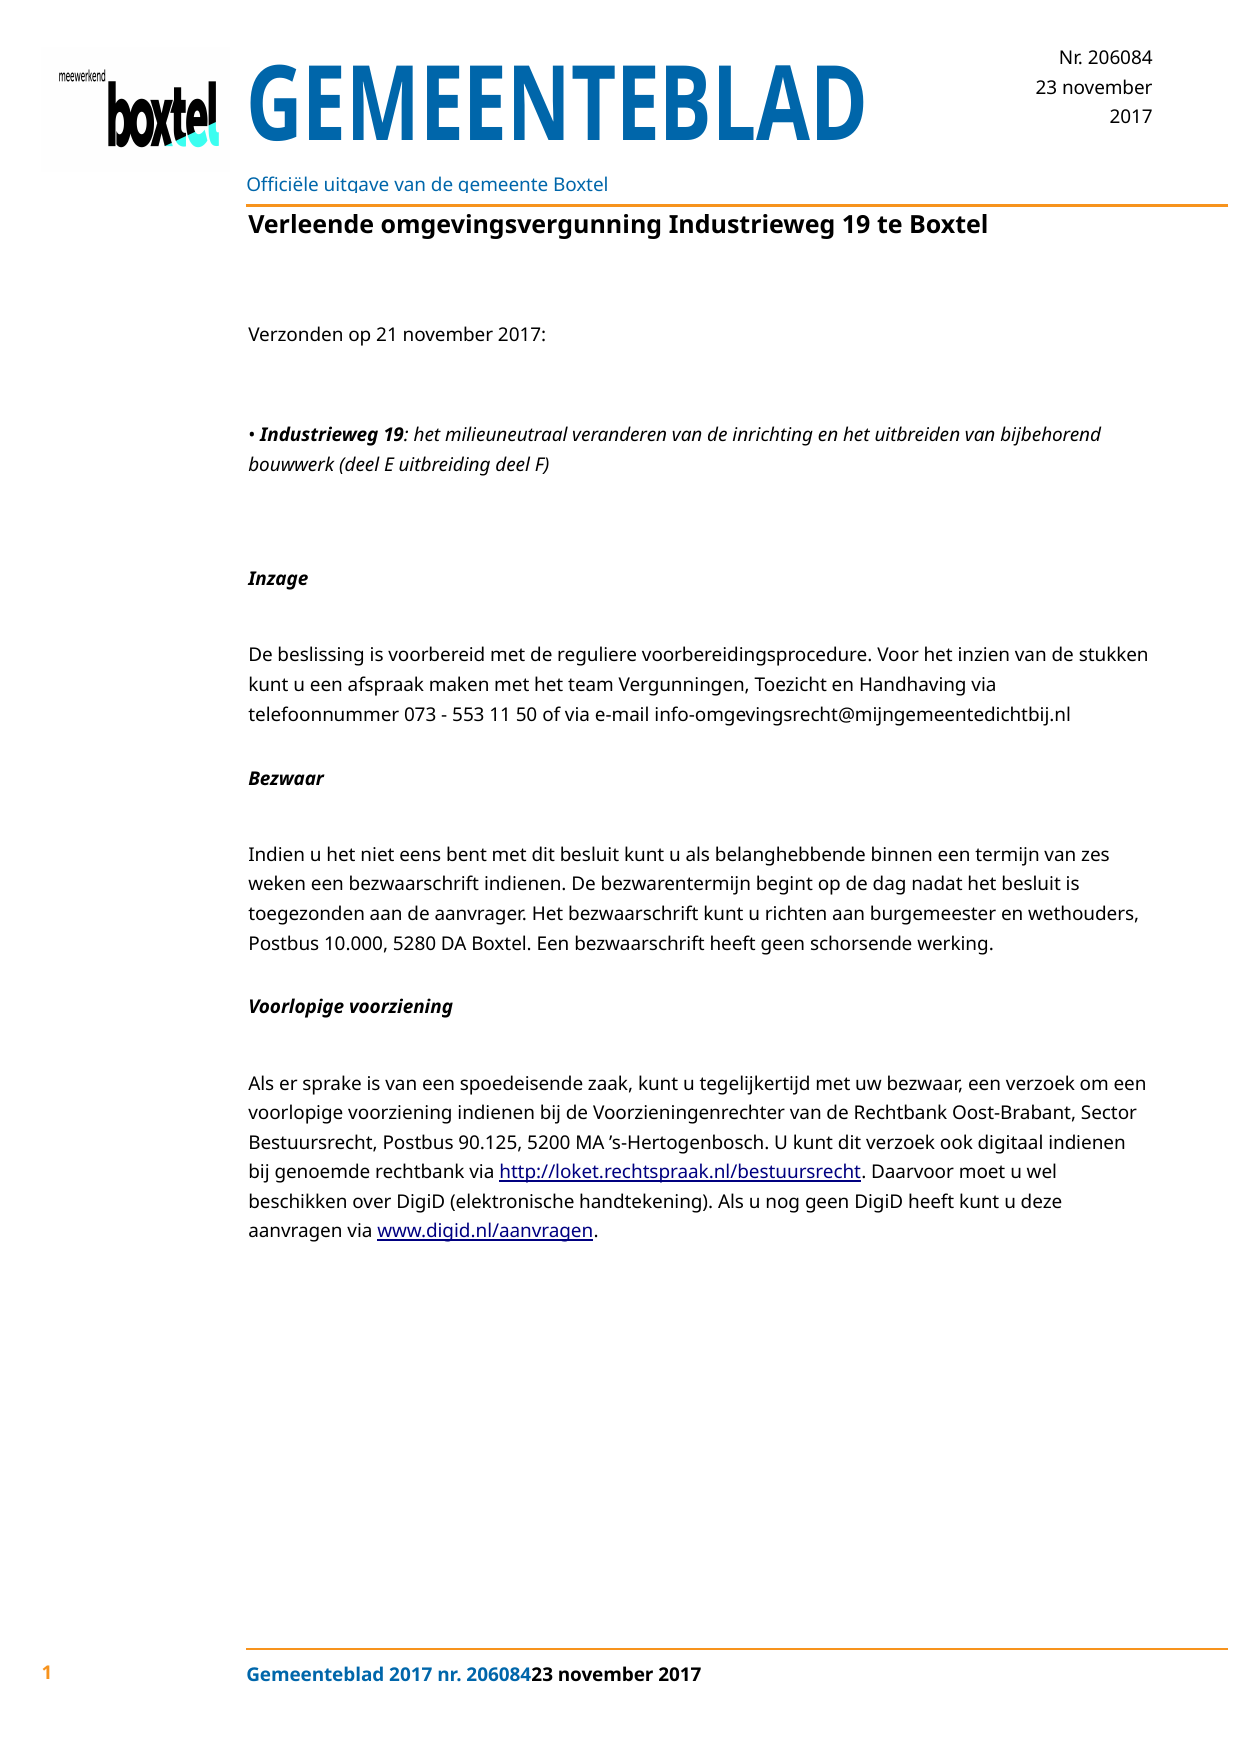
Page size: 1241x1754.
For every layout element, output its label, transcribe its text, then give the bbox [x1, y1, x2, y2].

text Indien u het niet eens bent met dit besluit kunt u als belanghebbende binnen een termijn van zes weken een bezwaarschrift indienen. De bezwarentermijn begint op de dag nadat het besluit is toegezonden aan de aanvrager. Het bezwaarschrift kunt u richten aan burgemeester en wethouders, Postbus 10.000, 5280 DA Boxtel. Een bezwaarschrift heeft geen schorsende werking. [248, 841, 1152, 955]
text Bezwaar [248, 765, 1152, 791]
text • Industrieweg 19: het milieuneutraal veranderen van de inrichting en het uitbreiden van bijbehorend bouwwerk (deel E uitbreiding deel F) [248, 422, 1152, 477]
text Verzonden op 21 november 2017: [248, 321, 1152, 346]
text Als er sprake is van een spoedeisende zaak, kunt u tegelijkertijd met uw bezwaar, een verzoek om een voorlopige voorziening indienen bij de Voorzieningenrechter van de Rechtbank Oost-Brabant, Sector Bestuursrecht, Postbus 90.125, 5200 MA ’s-Hertogenbosch. U kunt dit verzoek ook digitaal indienen bij genoemde rechtbank via http://loket.rechtspraak.nl/bestuursrecht. Daarvoor moet u wel beschikken over DigiD (elektronische handtekening). Als u nog geen DigiD heeft kunt u deze aanvragen via www.digid.nl/aanvragen. [248, 1070, 1152, 1243]
text Verleende omgevingsvergunning Industrieweg 19 te Boxtel [248, 207, 1152, 241]
text De beslissing is voorbereid met de reguliere voorbereidingsprocedure. Voor het inzien van de stukken kunt u een afspraak maken met het team Vergunningen, Toezicht en Handhaving via telefoonnummer 073 - 553 11 50 of via e-mail info-omgevingsrecht@mijngemeentedichtbij.nl [248, 642, 1152, 727]
text Voorlopige voorziening [248, 994, 1152, 1019]
picture [41, 47, 231, 172]
text Inzage [248, 566, 1152, 591]
